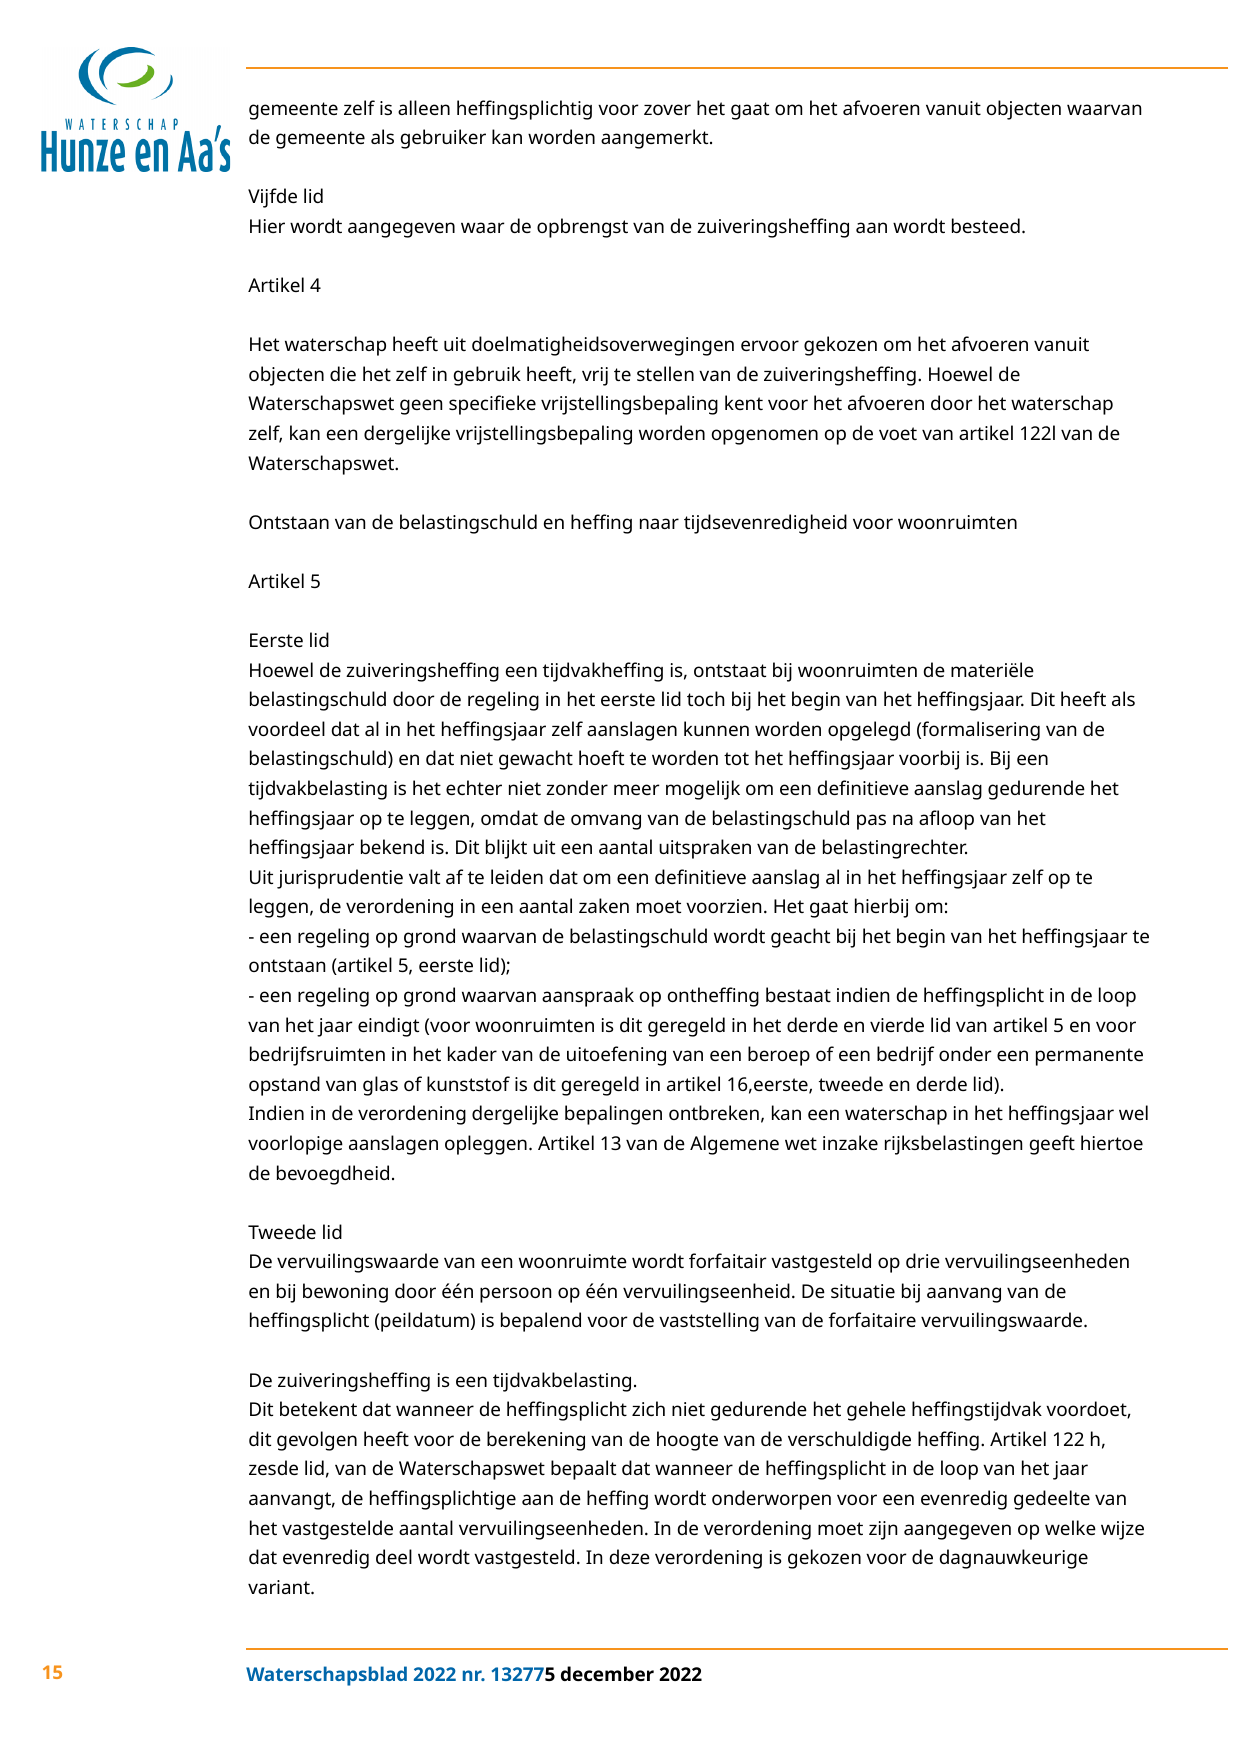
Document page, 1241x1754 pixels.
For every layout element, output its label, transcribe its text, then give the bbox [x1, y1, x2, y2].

picture [41, 47, 231, 172]
text Uit jurisprudentie valt af te leiden dat om een definitieve aanslag al in het heffingsjaar zelf op te leggen, de verordening in een aantal zaken moet voorzien. Het gaat hierbij om: [248, 864, 1152, 919]
picture [226, 145, 231, 156]
text Eerste lid [248, 627, 1152, 653]
text Indien in de verordening dergelijke bepalingen ontbreken, kan een waterschap in het heffingsjaar wel voorlopige aanslagen opleggen. Artikel 13 van de Algemene wet inzake rijksbelastingen geeft hiertoe de bevoegdheid. [248, 1101, 1152, 1186]
text Ontstaan van de belastingschuld en heffing naar tijdsevenredigheid voor woonruimten [248, 509, 1152, 535]
text De vervuilingswaarde van een woonruimte wordt forfaitair vastgesteld op drie vervuilingseenheden en bij bewoning door één persoon op één vervuilingseenheid. De situatie bij aanvang van de heffingsplicht (peildatum) is bepalend voor de vaststelling van de forfaitaire vervuilingswaarde. [248, 1248, 1152, 1333]
text Hier wordt aangegeven waar de opbrengst van de zuiveringsheffing aan wordt besteed. [248, 213, 1152, 239]
text - een regeling op grond waarvan aanspraak op ontheffing bestaat indien de heffingsplicht in de loop van het jaar eindigt (voor woonruimten is dit geregeld in het derde en vierde lid van artikel 5 en voor bedrijfsruimten in het kader van de uitoefening van een beroep of een bedrijf onder een permanente opstand van glas of kunststof is dit geregeld in artikel 16,eerste, tweede en derde lid). [248, 982, 1152, 1097]
text Artikel 4 [248, 272, 1152, 298]
text - een regeling op grond waarvan de belastingschuld wordt geacht bij het begin van het heffingsjaar te ontstaan (artikel 5, eerste lid); [248, 923, 1152, 978]
text De zuiveringsheffing is een tijdvakbelasting. [248, 1367, 1152, 1393]
text Tweede lid [248, 1219, 1152, 1245]
picture [47, 154, 51, 172]
text Artikel 5 [248, 568, 1152, 594]
text Vijfde lid [248, 183, 1152, 209]
text Het waterschap heeft uit doelmatigheidsoverwegingen ervoor gekozen om het afvoeren vanuit objecten die het zelf in gebruik heeft, vrij te stellen van de zuiveringsheffing. Hoewel de Waterschapswet geen specifieke vrijstellingsbepaling kent voor het afvoeren door het waterschap zelf, kan een dergelijke vrijstellingsbepaling worden opgenomen op de voet van artikel 122l van de Waterschapswet. [248, 331, 1152, 476]
picture [183, 163, 191, 172]
text Dit betekent dat wanneer de heffingsplicht zich niet gedurende het gehele heffingstijdvak voordoet, dit gevolgen heeft voor de berekening van de hoogte van de verschuldigde heffing. Artikel 122 h, zesde lid, van de Waterschapswet bepaalt dat wanneer de heffingsplicht in de loop van het jaar aanvangt, de heffingsplichtige aan de heffing wordt onderworpen voor een evenredig gedeelte van het vastgestelde aantal vervuilingseenheden. In de verordening moet zijn aangegeven op welke wijze dat evenredig deel wordt vastgesteld. In deze verordening is gekozen voor de dagnauwkeurige variant. [248, 1396, 1152, 1600]
text Hoewel de zuiveringsheffing een tijdvakheffing is, ontstaat bij woonruimten de materiële belastingschuld door de regeling in het eerste lid toch bij het begin van het heffingsjaar. Dit heeft als voordeel dat al in het heffingsjaar zelf aanslagen kunnen worden opgelegd (formalisering van de belastingschuld) en dat niet gewacht hoeft te worden tot het heffingsjaar voorbij is. Bij een tijdvakbelasting is het echter niet zonder meer mogelijk om een definitieve aanslag gedurende het heffingsjaar op te leggen, omdat de omvang van de belastingschuld pas na afloop van het heffingsjaar bekend is. Dit blijkt uit een aantal uitspraken van de belastingrechter. [248, 657, 1152, 860]
text gemeente zelf is alleen heffingsplichtig voor zover het gaat om het afvoeren vanuit objecten waarvan de gemeente als gebruiker kan worden aangemerkt. [248, 95, 1152, 150]
